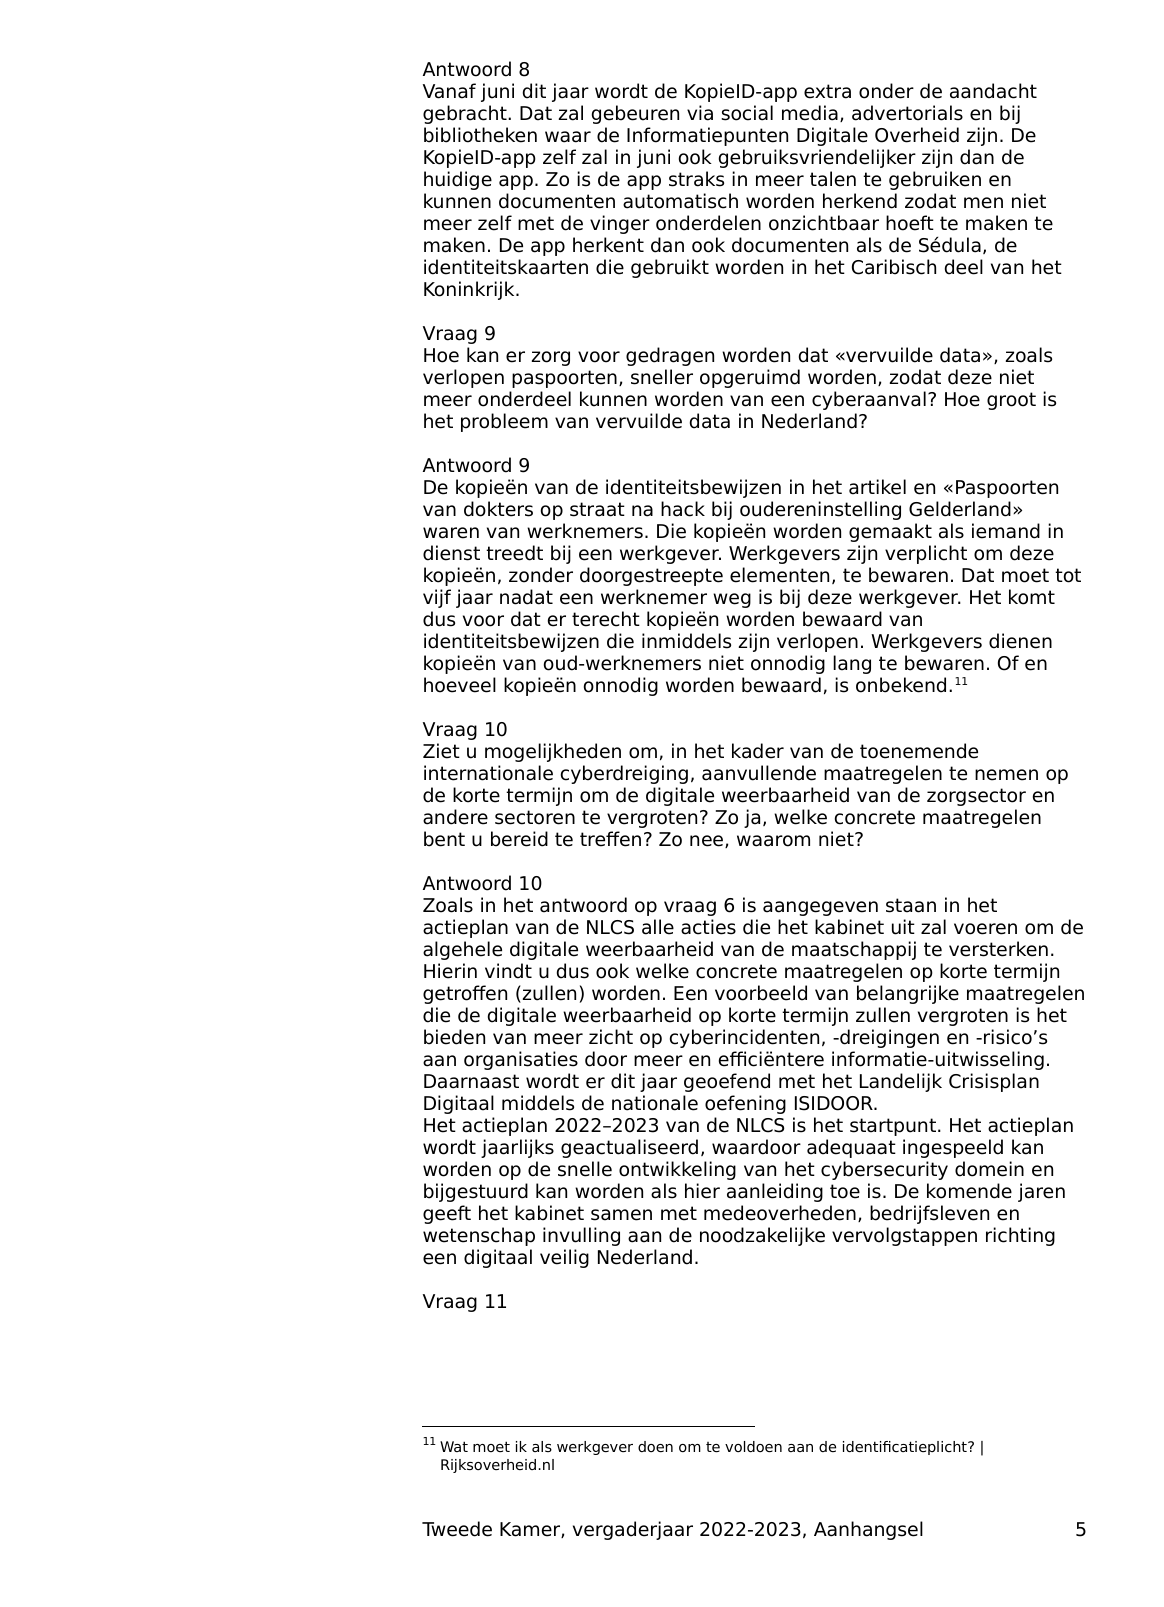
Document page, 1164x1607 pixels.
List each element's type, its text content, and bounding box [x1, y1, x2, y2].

text Vraag 10 [422, 719, 1087, 741]
text De kopieën van de identiteitsbewijzen in het artikel en «Paspoorten van dokters op straat na hack bij oudereninstelling Gelderland» waren van werknemers. Die kopieën worden gemaakt als iemand in dienst treedt bij een werkgever. Werkgevers zijn verplicht om deze kopieën, zonder doorgestreepte elementen, te bewaren. Dat moet tot vijf jaar nadat een werknemer weg is bij deze werkgever. Het komt dus voor dat er terecht kopieën worden bewaard van identiteitsbewijzen die inmiddels zijn verlopen. Werkgevers dienen kopieën van oud-werknemers niet onnodig lang te bewaren. Of en hoeveel kopieën onnodig worden bewaard, is onbekend. [422, 477, 1087, 697]
text Antwoord 9 [422, 455, 1087, 477]
text Vraag 11 [422, 1291, 1087, 1313]
text Hoe kan er zorg voor gedragen worden dat «vervuilde data», zoals verlopen paspoorten, sneller opgeruimd worden, zodat deze niet meer onderdeel kunnen worden van een cyberaanval? Hoe groot is het probleem van vervuilde data in Nederland? [422, 345, 1087, 433]
text Het actieplan 2022–2023 van de NLCS is het startpunt. Het actieplan wordt jaarlijks geactualiseerd, waardoor adequaat ingespeeld kan worden op de snelle ontwikkeling van het cybersecurity domein en bijgestuurd kan worden als hier aanleiding toe is. De komende jaren geeft het kabinet samen met medeoverheden, bedrijfsleven en wetenschap invulling aan de noodzakelijke vervolgstappen richting een digitaal veilig Nederland. [422, 1115, 1087, 1269]
text Antwoord 8 [422, 59, 1087, 81]
text Zoals in het antwoord op vraag 6 is aangegeven staan in het actieplan van de NLCS alle acties die het kabinet uit zal voeren om de algehele digitale weerbaarheid van de maatschappij te versterken. Hierin vindt u dus ook welke concrete maatregelen op korte termijn getroffen (zullen) worden. Een voorbeeld van belangrijke maatregelen die de digitale weerbaarheid op korte termijn zullen vergroten is het bieden van meer zicht op cyberincidenten, -dreigingen en -risico’s aan organisaties door meer en efficiëntere informatie-uitwisseling. Daarnaast wordt er dit jaar geoefend met het Landelijk Crisisplan Digitaal middels de nationale oefening ISIDOOR. [422, 895, 1087, 1115]
text Antwoord 10 [422, 873, 1087, 895]
text Vanaf juni dit jaar wordt de KopieID-app extra onder de aandacht gebracht. Dat zal gebeuren via social media, advertorials en bij bibliotheken waar de Informatiepunten Digitale Overheid zijn. De KopieID-app zelf zal in juni ook gebruiksvriendelijker zijn dan de huidige app. Zo is de app straks in meer talen te gebruiken en kunnen documenten automatisch worden herkend zodat men niet meer zelf met de vinger onderdelen onzichtbaar hoeft te maken te maken. De app herkent dan ook documenten als de Sédula, de identiteitskaarten die gebruikt worden in het Caribisch deel van het Koninkrijk. [422, 81, 1087, 301]
text Wat moet ik als werkgever doen om te voldoen aan de identificatieplicht? | Rijksoverheid.nl [422, 1435, 1087, 1474]
text Vraag 9 [422, 323, 1087, 345]
text Ziet u mogelijkheden om, in het kader van de toenemende internationale cyberdreiging, aanvullende maatregelen te nemen op de korte termijn om de digitale weerbaarheid van de zorgsector en andere sectoren te vergroten? Zo ja, welke concrete maatregelen bent u bereid te treffen? Zo nee, waarom niet? [422, 741, 1087, 851]
